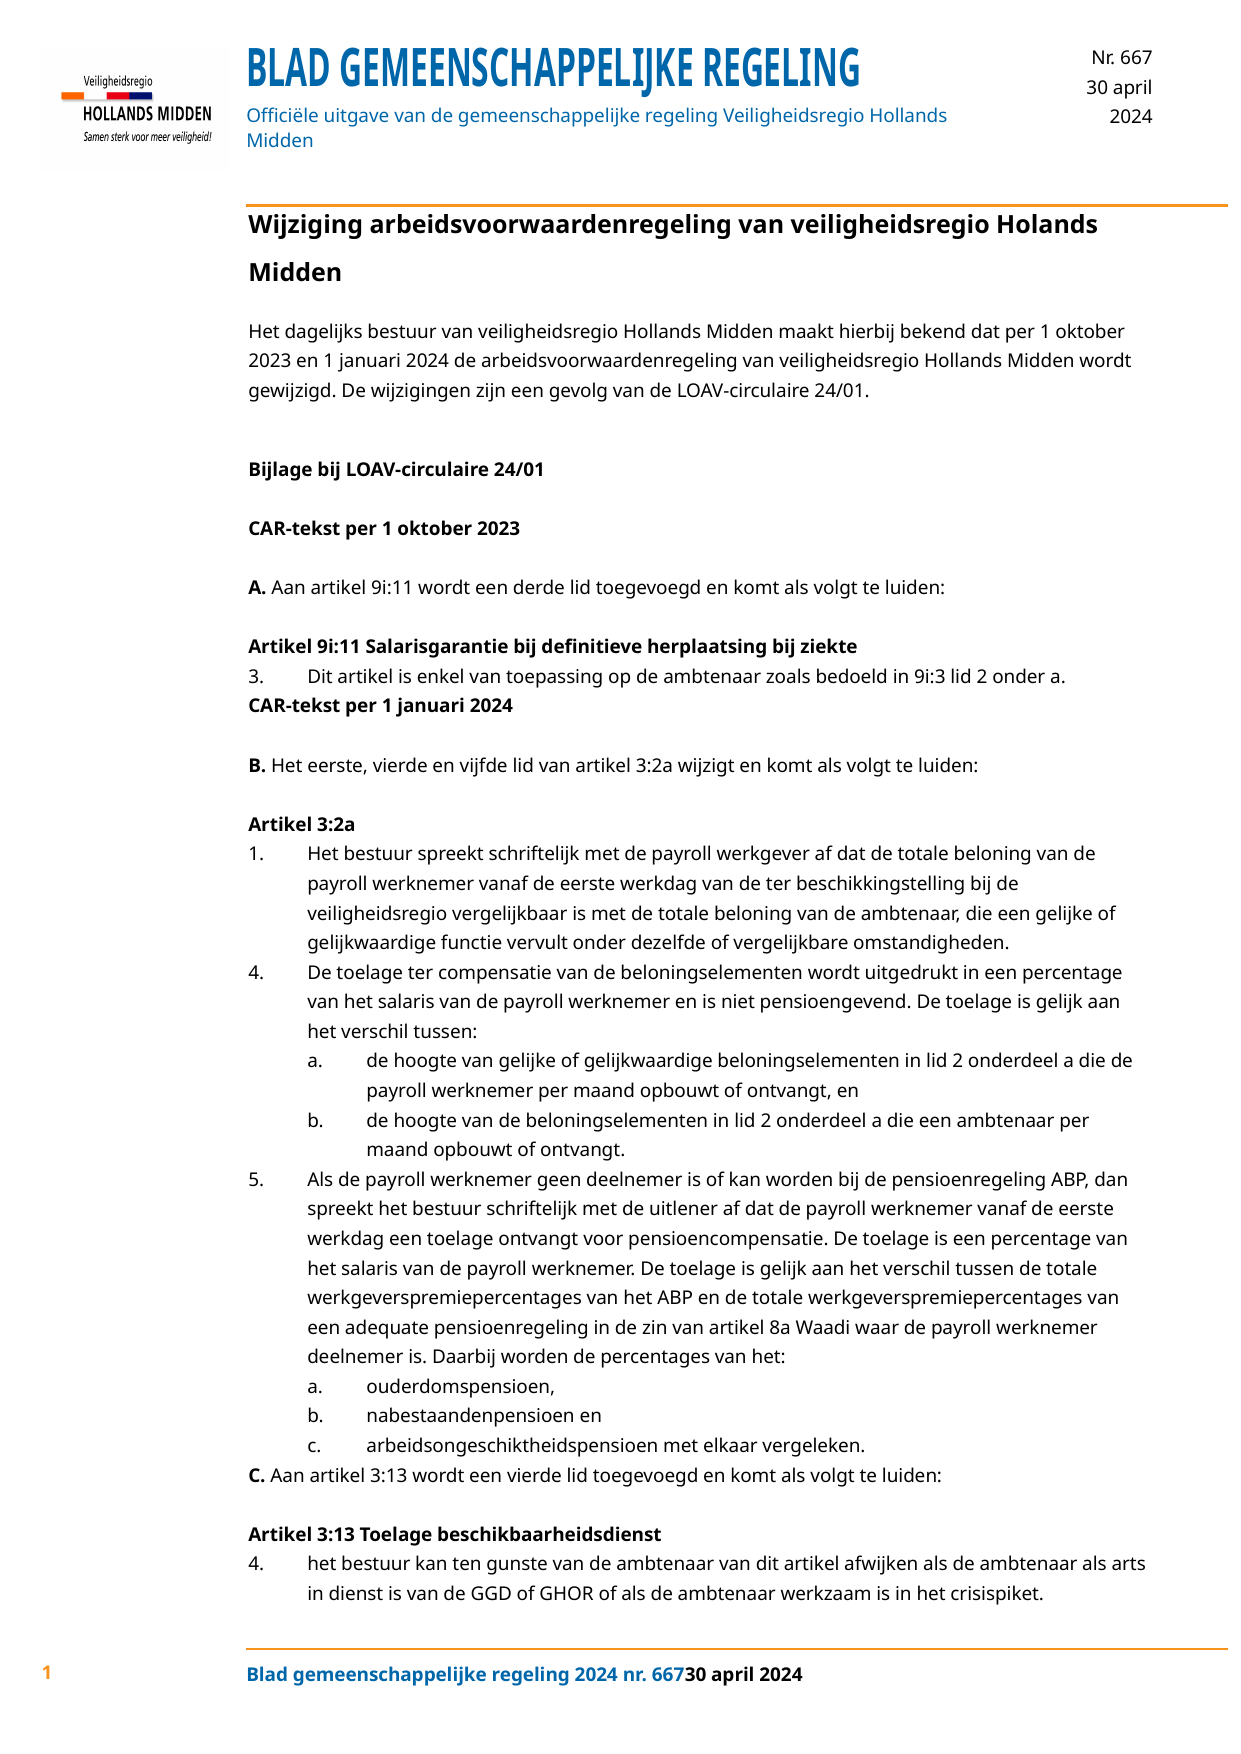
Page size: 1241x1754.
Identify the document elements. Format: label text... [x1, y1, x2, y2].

text Artikel 3:13 Toelage beschikbaarheidsdienst [248, 1521, 1152, 1547]
text Artikel 3:2a [248, 811, 1152, 837]
list Als de payroll werknemer geen deelnemer is of kan worden bij de pensioenregeling ABP, dan spreekt het bestuur schriftelijk met de uitlener af dat de payroll werknemer vanaf de eerste werkdag een toelage ontvangt voor pensioencompensatie. De toelage is een percentage van het salaris van de payroll werknemer. De toelage is gelijk aan het verschil tussen de totale werkgeverspremiepercentages van het ABP en de totale werkgeverspremiepercentages van een adequate pensioenregeling in de zin van artikel 8a Waadi waar de payroll werknemer deelnemer is. Daarbij worden de percentages van het: [248, 1166, 1152, 1369]
list Dit artikel is enkel van toepassing op de ambtenaar zoals bedoeld in 9i:3 lid 2 onder a. [248, 663, 1152, 689]
text B. Het eerste, vierde en vijfde lid van artikel 3:2a wijzigt en komt als volgt te luiden: [248, 752, 1152, 777]
list de hoogte van gelijke of gelijkwaardige beloningselementen in lid 2 onderdeel a die de payroll werknemer per maand opbouwt of ontvangt, en [307, 1048, 1152, 1103]
picture [41, 47, 231, 172]
list Het bestuur spreekt schriftelijk met de payroll werkgever af dat de totale beloning van de payroll werknemer vanaf de eerste werkdag van de ter beschikkingstelling bij de veiligheidsregio vergelijkbaar is met de totale beloning van de ambtenaar, die een gelijke of gelijkwaardige functie vervult onder dezelfde of vergelijkbare omstandigheden. [248, 841, 1152, 955]
text Artikel 9i:11 Salarisgarantie bij definitieve herplaatsing bij ziekte [248, 633, 1152, 659]
text CAR-tekst per 1 oktober 2023 [248, 515, 1152, 541]
list de hoogte van de beloningselementen in lid 2 onderdeel a die een ambtenaar per maand opbouwt of ontvangt. [307, 1107, 1152, 1162]
list ouderdomspensioen, [307, 1373, 1152, 1399]
text CAR-tekst per 1 januari 2024 [248, 693, 1152, 718]
text Het dagelijks bestuur van veiligheidsregio Hollands Midden maakt hierbij bekend dat per 1 oktober 2023 en 1 januari 2024 de arbeidsvoorwaardenregeling van veiligheidsregio Hollands Midden wordt gewijzigd. De wijzigingen zijn een gevolg van de LOAV-circulaire 24/01. [248, 318, 1152, 403]
text Bijlage bij LOAV-circulaire 24/01 [248, 456, 1152, 482]
text A. Aan artikel 9i:11 wordt een derde lid toegevoegd en komt als volgt te luiden: [248, 574, 1152, 600]
list het bestuur kan ten gunste van de ambtenaar van dit artikel afwijken als de ambtenaar als arts in dienst is van de GGD of GHOR of als de ambtenaar werkzaam is in het crisispiket. [248, 1551, 1152, 1606]
list nabestaandenpensioen en [307, 1403, 1152, 1428]
text Wijziging arbeidsvoorwaardenregeling van veiligheidsregio Holands Midden [248, 207, 1152, 288]
list De toelage ter compensatie van de beloningselementen wordt uitgedrukt in een percentage van het salaris van de payroll werknemer en is niet pensioengevend. De toelage is gelijk aan het verschil tussen: [248, 959, 1152, 1044]
text C. Aan artikel 3:13 wordt een vierde lid toegevoegd en komt als volgt te luiden: [248, 1462, 1152, 1487]
list arbeidsongeschiktheidspensioen met elkaar vergeleken. [307, 1432, 1152, 1458]
